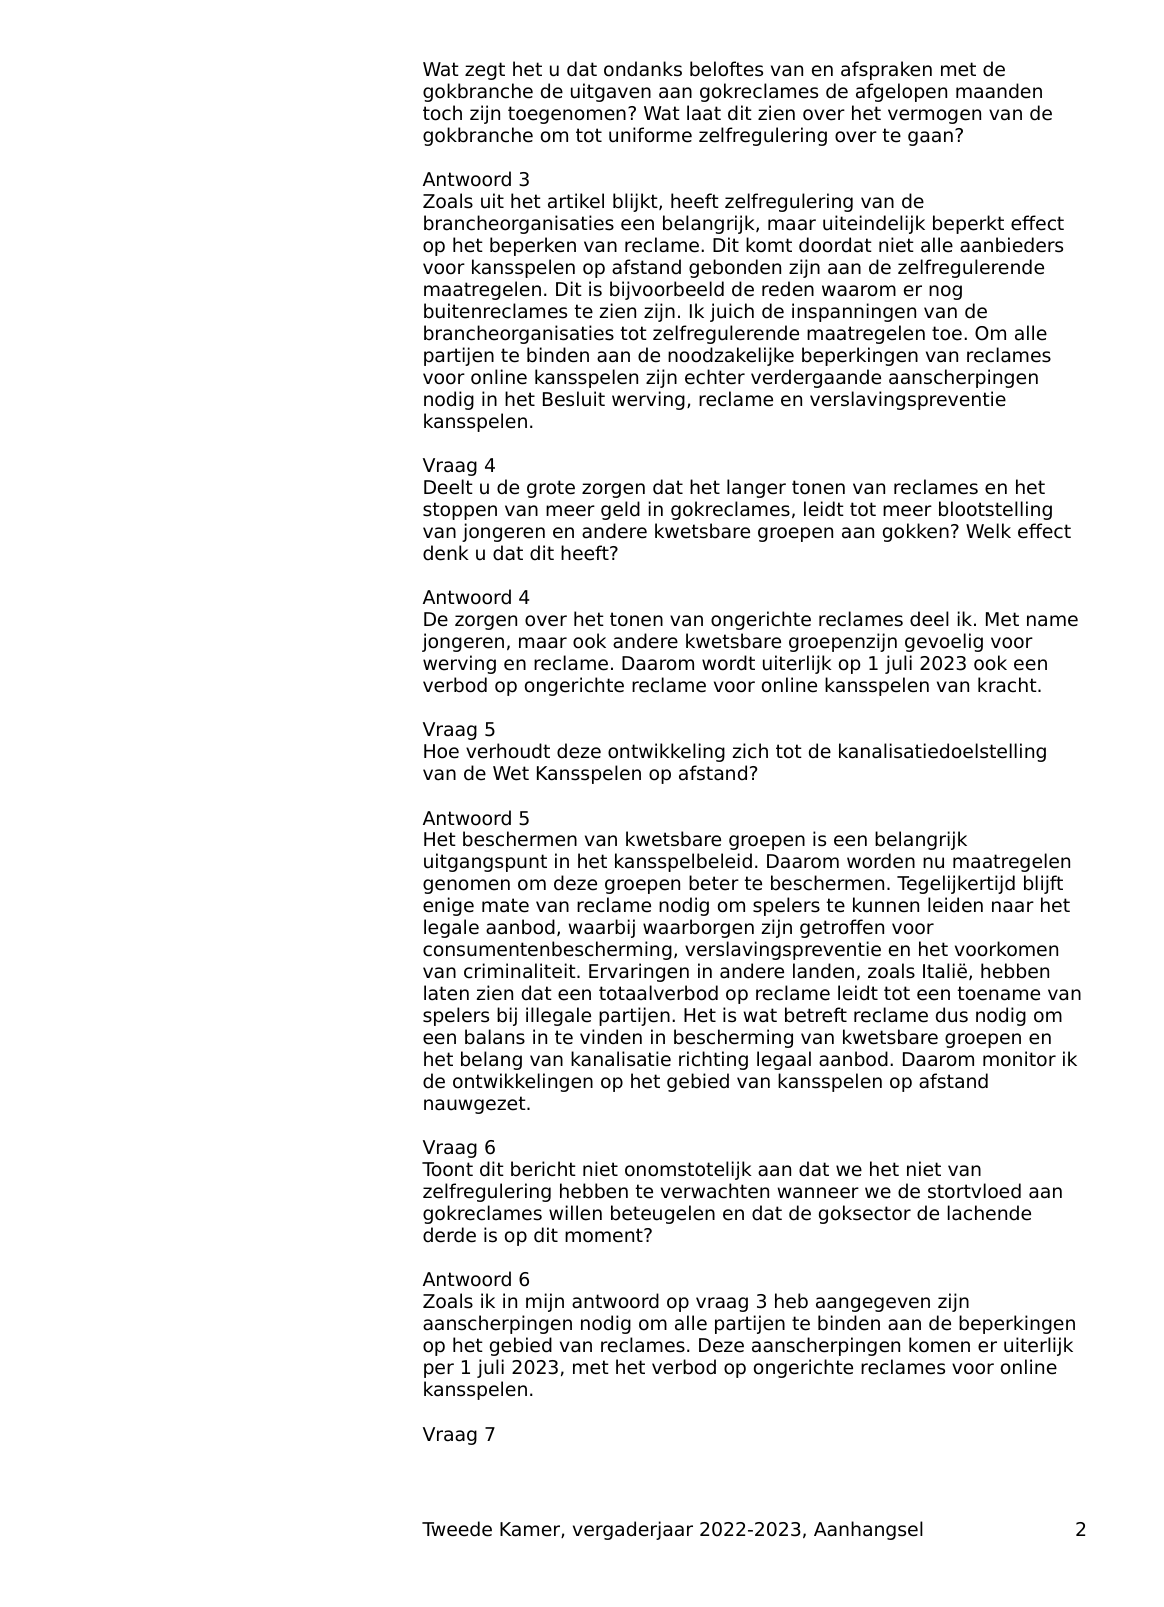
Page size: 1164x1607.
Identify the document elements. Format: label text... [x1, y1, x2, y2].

text Toont dit bericht niet onomstotelijk aan dat we het niet van zelfregulering hebben te verwachten wanneer we de stortvloed aan gokreclames willen beteugelen en dat de goksector de lachende derde is op dit moment? [422, 1159, 1087, 1247]
text Wat zegt het u dat ondanks beloftes van en afspraken met de gokbranche de uitgaven aan gokreclames de afgelopen maanden toch zijn toegenomen? Wat laat dit zien over het vermogen van de gokbranche om tot uniforme zelfregulering over te gaan? [422, 59, 1087, 147]
text Antwoord 3 [422, 169, 1087, 191]
text Antwoord 5 [422, 807, 1087, 829]
text Zoals uit het artikel blijkt, heeft zelfregulering van de brancheorganisaties een belangrijk, maar uiteindelijk beperkt effect op het beperken van reclame. Dit komt doordat niet alle aanbieders voor kansspelen op afstand gebonden zijn aan de zelfregulerende maatregelen. Dit is bijvoorbeeld de reden waarom er nog buitenreclames te zien zijn. Ik juich de inspanningen van de brancheorganisaties tot zelfregulerende maatregelen toe. Om alle partijen te binden aan de noodzakelijke beperkingen van reclames voor online kansspelen zijn echter verdergaande aanscherpingen nodig in het Besluit werving, reclame en verslavingspreventie kansspelen. [422, 191, 1087, 433]
text De zorgen over het tonen van ongerichte reclames deel ik. Met name jongeren, maar ook andere kwetsbare groepenzijn gevoelig voor werving en reclame. Daarom wordt uiterlijk op 1 juli 2023 ook een verbod op ongerichte reclame voor online kansspelen van kracht. [422, 609, 1087, 697]
text Vraag 5 [422, 719, 1087, 741]
text Hoe verhoudt deze ontwikkeling zich tot de kanalisatiedoelstelling van de Wet Kansspelen op afstand? [422, 741, 1087, 785]
text Het beschermen van kwetsbare groepen is een belangrijk uitgangspunt in het kansspelbeleid. Daarom worden nu maatregelen genomen om deze groepen beter te beschermen. Tegelijkertijd blijft enige mate van reclame nodig om spelers te kunnen leiden naar het legale aanbod, waarbij waarborgen zijn getroffen voor consumentenbescherming, verslavingspreventie en het voorkomen van criminaliteit. Ervaringen in andere landen, zoals Italië, hebben laten zien dat een totaalverbod op reclame leidt tot een toename van spelers bij illegale partijen. Het is wat betreft reclame dus nodig om een balans in te vinden in bescherming van kwetsbare groepen en het belang van kanalisatie richting legaal aanbod. Daarom monitor ik de ontwikkelingen op het gebied van kansspelen op afstand nauwgezet. [422, 829, 1087, 1115]
text Zoals ik in mijn antwoord op vraag 3 heb aangegeven zijn aanscherpingen nodig om alle partijen te binden aan de beperkingen op het gebied van reclames. Deze aanscherpingen komen er uiterlijk per 1 juli 2023, met het verbod op ongerichte reclames voor online kansspelen. [422, 1291, 1087, 1401]
text Vraag 7 [422, 1423, 1087, 1445]
text Antwoord 6 [422, 1269, 1087, 1291]
text Antwoord 4 [422, 587, 1087, 609]
text Vraag 6 [422, 1137, 1087, 1159]
text Deelt u de grote zorgen dat het langer tonen van reclames en het stoppen van meer geld in gokreclames, leidt tot meer blootstelling van jongeren en andere kwetsbare groepen aan gokken? Welk effect denk u dat dit heeft? [422, 477, 1087, 565]
text Vraag 4 [422, 455, 1087, 477]
